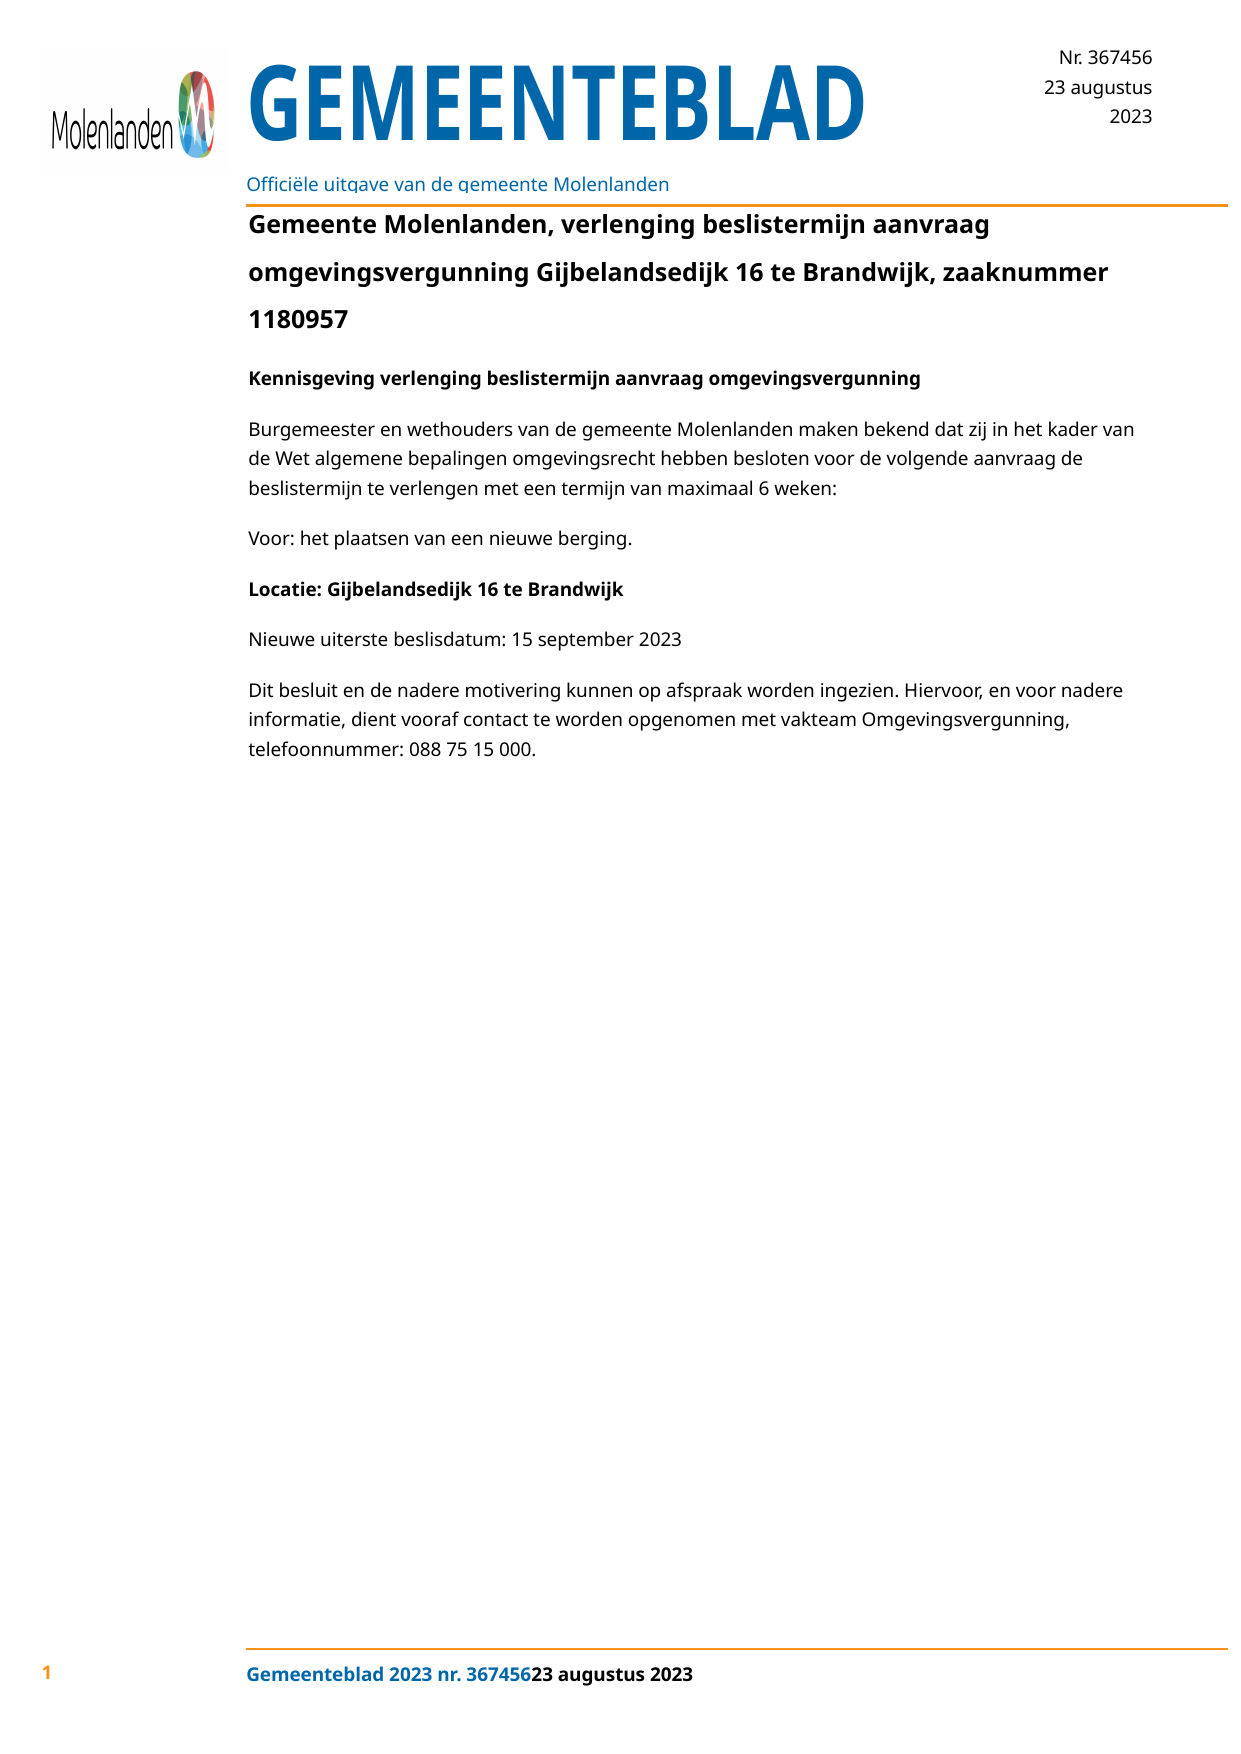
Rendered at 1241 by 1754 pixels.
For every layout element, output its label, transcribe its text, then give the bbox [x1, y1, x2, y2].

picture [41, 47, 231, 172]
text Gemeente Molenlanden, verlenging beslistermijn aanvraag omgevingsvergunning Gijbelandsedijk 16 te Brandwijk, zaaknummer 1180957 [248, 207, 1152, 336]
text Kennisgeving verlenging beslistermijn aanvraag omgevingsvergunning [248, 366, 1152, 391]
text Burgemeester en wethouders van de gemeente Molenlanden maken bekend dat zij in het kader van de Wet algemene bepalingen omgevingsrecht hebben besloten voor de volgende aanvraag de beslistermijn te verlengen met een termijn van maximaal 6 weken: [248, 416, 1152, 501]
text Dit besluit en de nadere motivering kunnen op afspraak worden ingezien. Hiervoor, en voor nadere informatie, dient vooraf contact te worden opgenomen met vakteam Omgevingsvergunning, telefoonnummer: 088 75 15 000. [248, 677, 1152, 762]
text Locatie: Gijbelandsedijk 16 te Brandwijk [248, 576, 1152, 602]
text Voor: het plaatsen van een nieuwe berging. [248, 526, 1152, 551]
text Nieuwe uiterste beslisdatum: 15 september 2023 [248, 626, 1152, 652]
